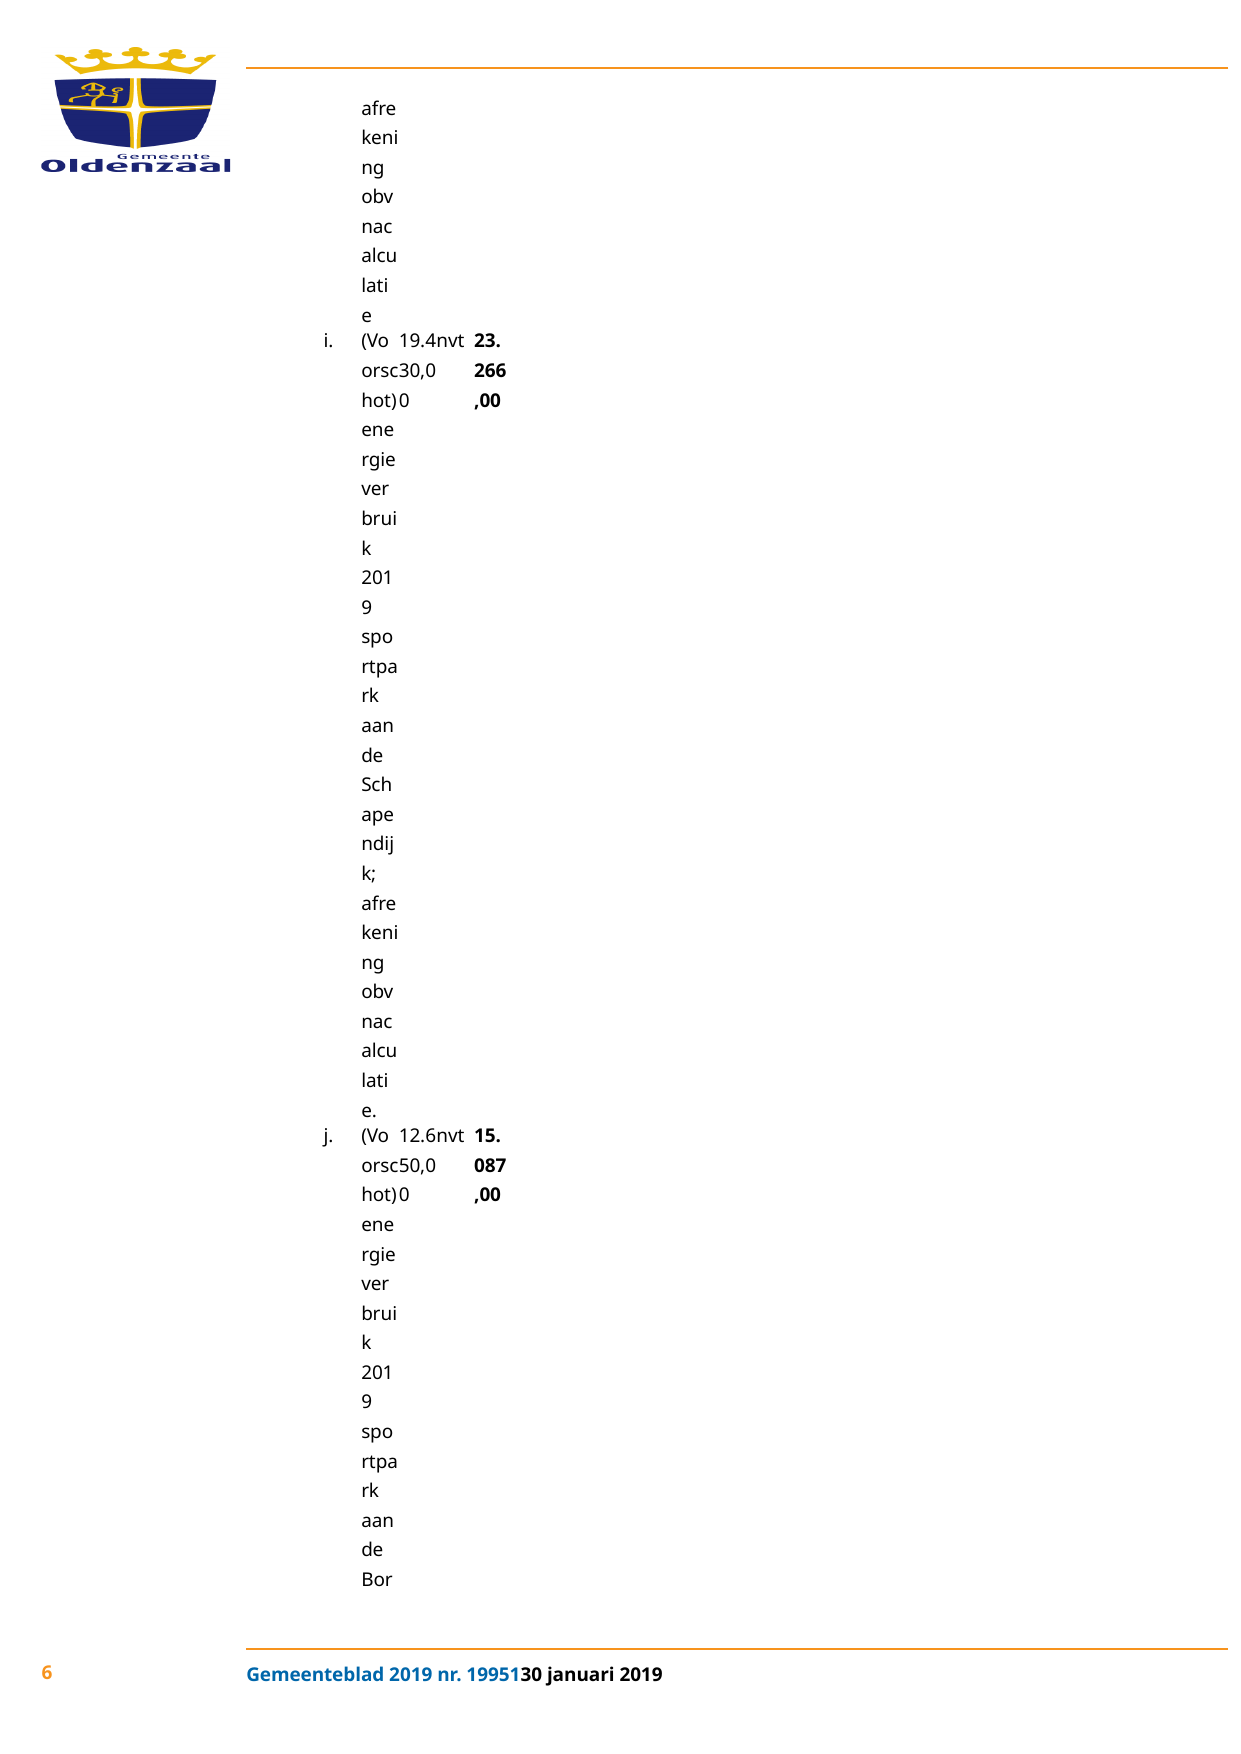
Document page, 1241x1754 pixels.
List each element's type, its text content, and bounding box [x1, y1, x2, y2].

table_cell 23.266,00 [474, 328, 511, 1122]
table_cell [248, 95, 286, 328]
table_cell afrekening obv nacalculatie [361, 95, 398, 328]
table_cell i. [323, 328, 361, 1122]
table_cell (Voorschot) energieverbruik 2019 sportpark aan de Bor [361, 1123, 398, 1592]
table_cell [286, 328, 323, 1122]
picture [41, 47, 231, 172]
table_cell [474, 95, 511, 328]
table_cell 15.087,00 [474, 1123, 511, 1592]
table_cell [286, 95, 323, 328]
table_cell [399, 95, 436, 328]
table_cell (Voorschot) energieverbruik 2019 sportpark aan de Schapendijk; afrekening obv nacalculatie. [361, 328, 398, 1122]
table_cell nvt [436, 328, 474, 1122]
table_cell 19.430,00 [399, 328, 436, 1122]
table_cell [436, 95, 474, 328]
table_cell [248, 328, 286, 1122]
table_cell nvt [436, 1123, 474, 1592]
table_cell j. [323, 1123, 361, 1592]
table_cell [286, 1123, 323, 1592]
table_cell [248, 1123, 286, 1592]
table_cell [323, 95, 361, 328]
table_cell 12.650,00 [399, 1123, 436, 1592]
